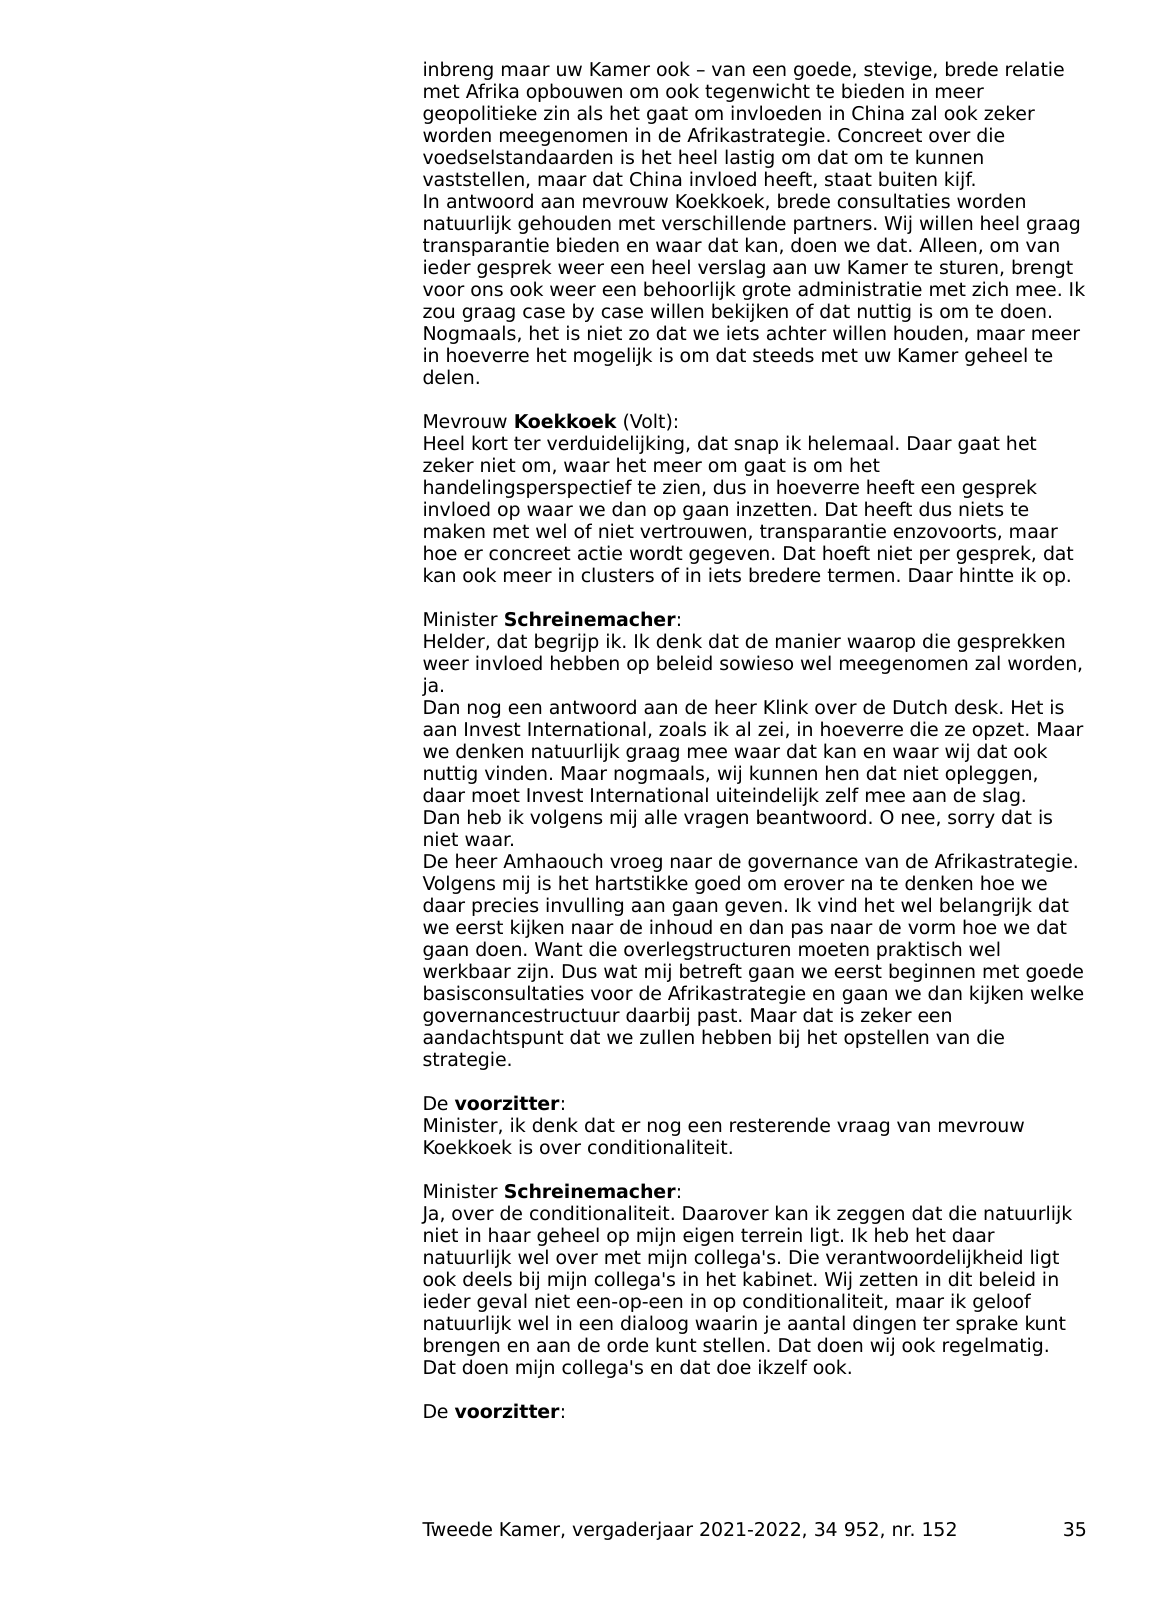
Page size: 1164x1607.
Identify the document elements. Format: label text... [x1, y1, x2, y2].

text Ja, over de conditionaliteit. Daarover kan ik zeggen dat die natuurlijk niet in haar geheel op mijn eigen terrein ligt. Ik heb het daar natuurlijk wel over met mijn collega's. Die verantwoordelijkheid ligt ook deels bij mijn collega's in het kabinet. Wij zetten in dit beleid in ieder geval niet een-op-een in op conditionaliteit, maar ik geloof natuurlijk wel in een dialoog waarin je aantal dingen ter sprake kunt brengen en aan de orde kunt stellen. Dat doen wij ook regelmatig. Dat doen mijn collega's en dat doe ikzelf ook. [422, 1203, 1087, 1379]
text Minister Schreinemacher: [422, 1181, 1087, 1203]
text De voorzitter: [422, 1401, 1087, 1423]
text Heel kort ter verduidelijking, dat snap ik helemaal. Daar gaat het zeker niet om, waar het meer om gaat is om het handelingsperspectief te zien, dus in hoeverre heeft een gesprek invloed op waar we dan op gaan inzetten. Dat heeft dus niets te maken met wel of niet vertrouwen, transparantie enzovoorts, maar hoe er concreet actie wordt gegeven. Dat hoeft niet per gesprek, dat kan ook meer in clusters of in iets bredere termen. Daar hintte ik op. [422, 433, 1087, 587]
text De voorzitter: [422, 1093, 1087, 1115]
text Minister Schreinemacher: [422, 609, 1087, 631]
text Helder, dat begrijp ik. Ik denk dat de manier waarop die gesprekken weer invloed hebben op beleid sowieso wel meegenomen zal worden, ja. [422, 631, 1087, 697]
text In antwoord aan mevrouw Koekkoek, brede consultaties worden natuurlijk gehouden met verschillende partners. Wij willen heel graag transparantie bieden en waar dat kan, doen we dat. Alleen, om van ieder gesprek weer een heel verslag aan uw Kamer te sturen, brengt voor ons ook weer een behoorlijk grote administratie met zich mee. Ik zou graag case by case willen bekijken of dat nuttig is om te doen. Nogmaals, het is niet zo dat we iets achter willen houden, maar meer in hoeverre het mogelijk is om dat steeds met uw Kamer geheel te delen. [422, 191, 1087, 389]
text inbreng maar uw Kamer ook – van een goede, stevige, brede relatie met Afrika opbouwen om ook tegenwicht te bieden in meer geopolitieke zin als het gaat om invloeden in China zal ook zeker worden meegenomen in de Afrikastrategie. Concreet over die voedselstandaarden is het heel lastig om dat om te kunnen vaststellen, maar dat China invloed heeft, staat buiten kijf. [422, 59, 1087, 191]
text Minister, ik denk dat er nog een resterende vraag van mevrouw Koekkoek is over conditionaliteit. [422, 1115, 1087, 1159]
text Dan heb ik volgens mij alle vragen beantwoord. O nee, sorry dat is niet waar. [422, 807, 1087, 851]
text De heer Amhaouch vroeg naar de governance van de Afrikastrategie. Volgens mij is het hartstikke goed om erover na te denken hoe we daar precies invulling aan gaan geven. Ik vind het wel belangrijk dat we eerst kijken naar de inhoud en dan pas naar de vorm hoe we dat gaan doen. Want die overlegstructuren moeten praktisch wel werkbaar zijn. Dus wat mij betreft gaan we eerst beginnen met goede basisconsultaties voor de Afrikastrategie en gaan we dan kijken welke governancestructuur daarbij past. Maar dat is zeker een aandachtspunt dat we zullen hebben bij het opstellen van die strategie. [422, 851, 1087, 1071]
text Mevrouw Koekkoek (Volt): [422, 411, 1087, 433]
text Dan nog een antwoord aan de heer Klink over de Dutch desk. Het is aan Invest International, zoals ik al zei, in hoeverre die ze opzet. Maar we denken natuurlijk graag mee waar dat kan en waar wij dat ook nuttig vinden. Maar nogmaals, wij kunnen hen dat niet opleggen, daar moet Invest International uiteindelijk zelf mee aan de slag. [422, 697, 1087, 807]
